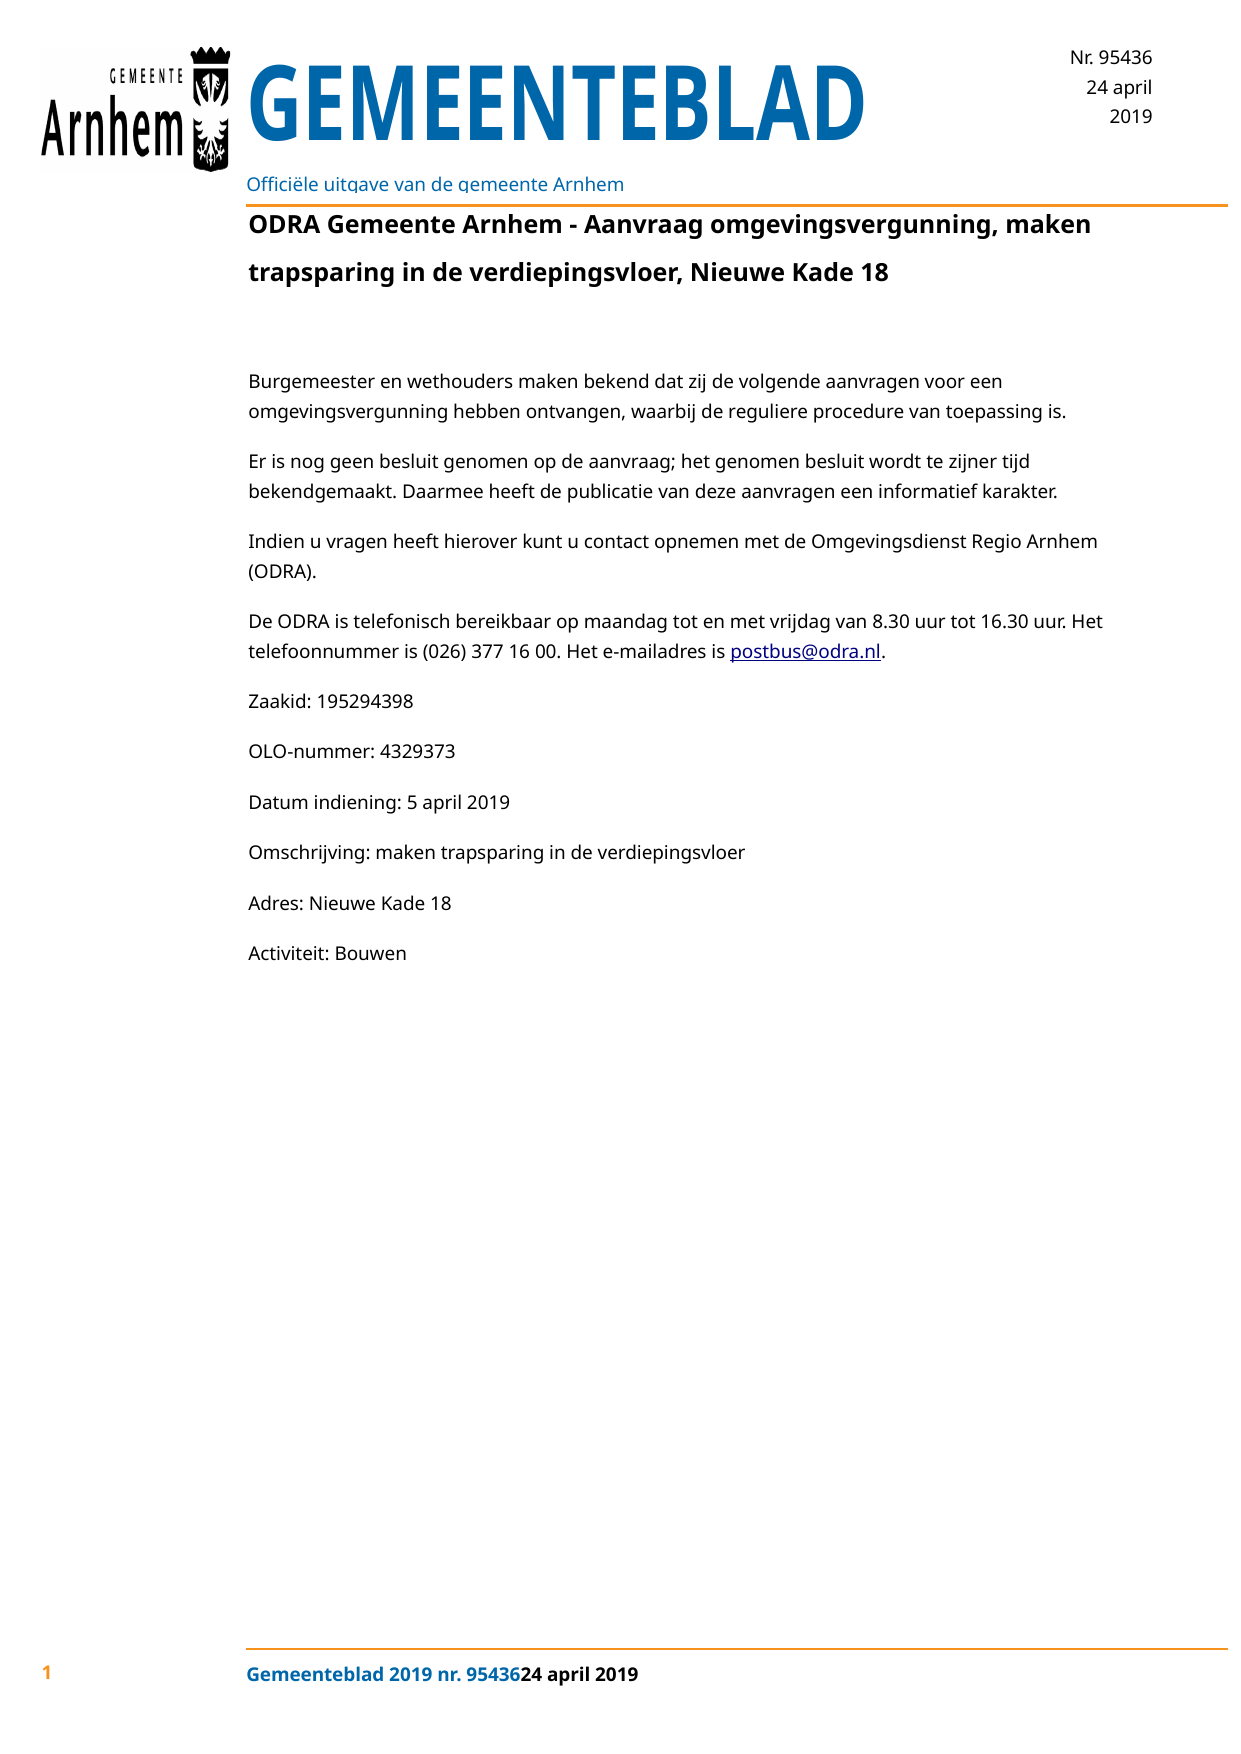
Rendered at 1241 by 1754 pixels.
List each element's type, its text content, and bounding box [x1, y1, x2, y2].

text ODRA Gemeente Arnhem - Aanvraag omgevingsvergunning, maken trapsparing in de verdiepingsvloer, Nieuwe Kade 18 [248, 207, 1152, 288]
text Activiteit: Bouwen [248, 940, 1152, 966]
text Datum indiening: 5 april 2019 [248, 789, 1152, 815]
text De ODRA is telefonisch bereikbaar op maandag tot en met vrijdag van 8.30 uur tot 16.30 uur. Het telefoonnummer is (026) 377 16 00. Het e-mailadres is postbus@odra.nl. [248, 608, 1152, 664]
text Indien u vragen heeft hierover kunt u contact opnemen met de Omgevingsdienst Regio Arnhem (ODRA). [248, 528, 1152, 584]
picture [41, 47, 231, 172]
text Zaakid: 195294398 [248, 688, 1152, 714]
text Adres: Nieuwe Kade 18 [248, 890, 1152, 916]
text OLO-nummer: 4329373 [248, 739, 1152, 764]
text Er is nog geen besluit genomen op de aanvraag; het genomen besluit wordt te zijner tijd bekendgemaakt. Daarmee heeft de publicatie van deze aanvragen een informatief karakter. [248, 448, 1152, 504]
text Burgemeester en wethouders maken bekend dat zij de volgende aanvragen voor een omgevingsvergunning hebben ontvangen, waarbij de reguliere procedure van toepassing is. [248, 368, 1152, 424]
text Omschrijving: maken trapsparing in de verdiepingsvloer [248, 839, 1152, 865]
